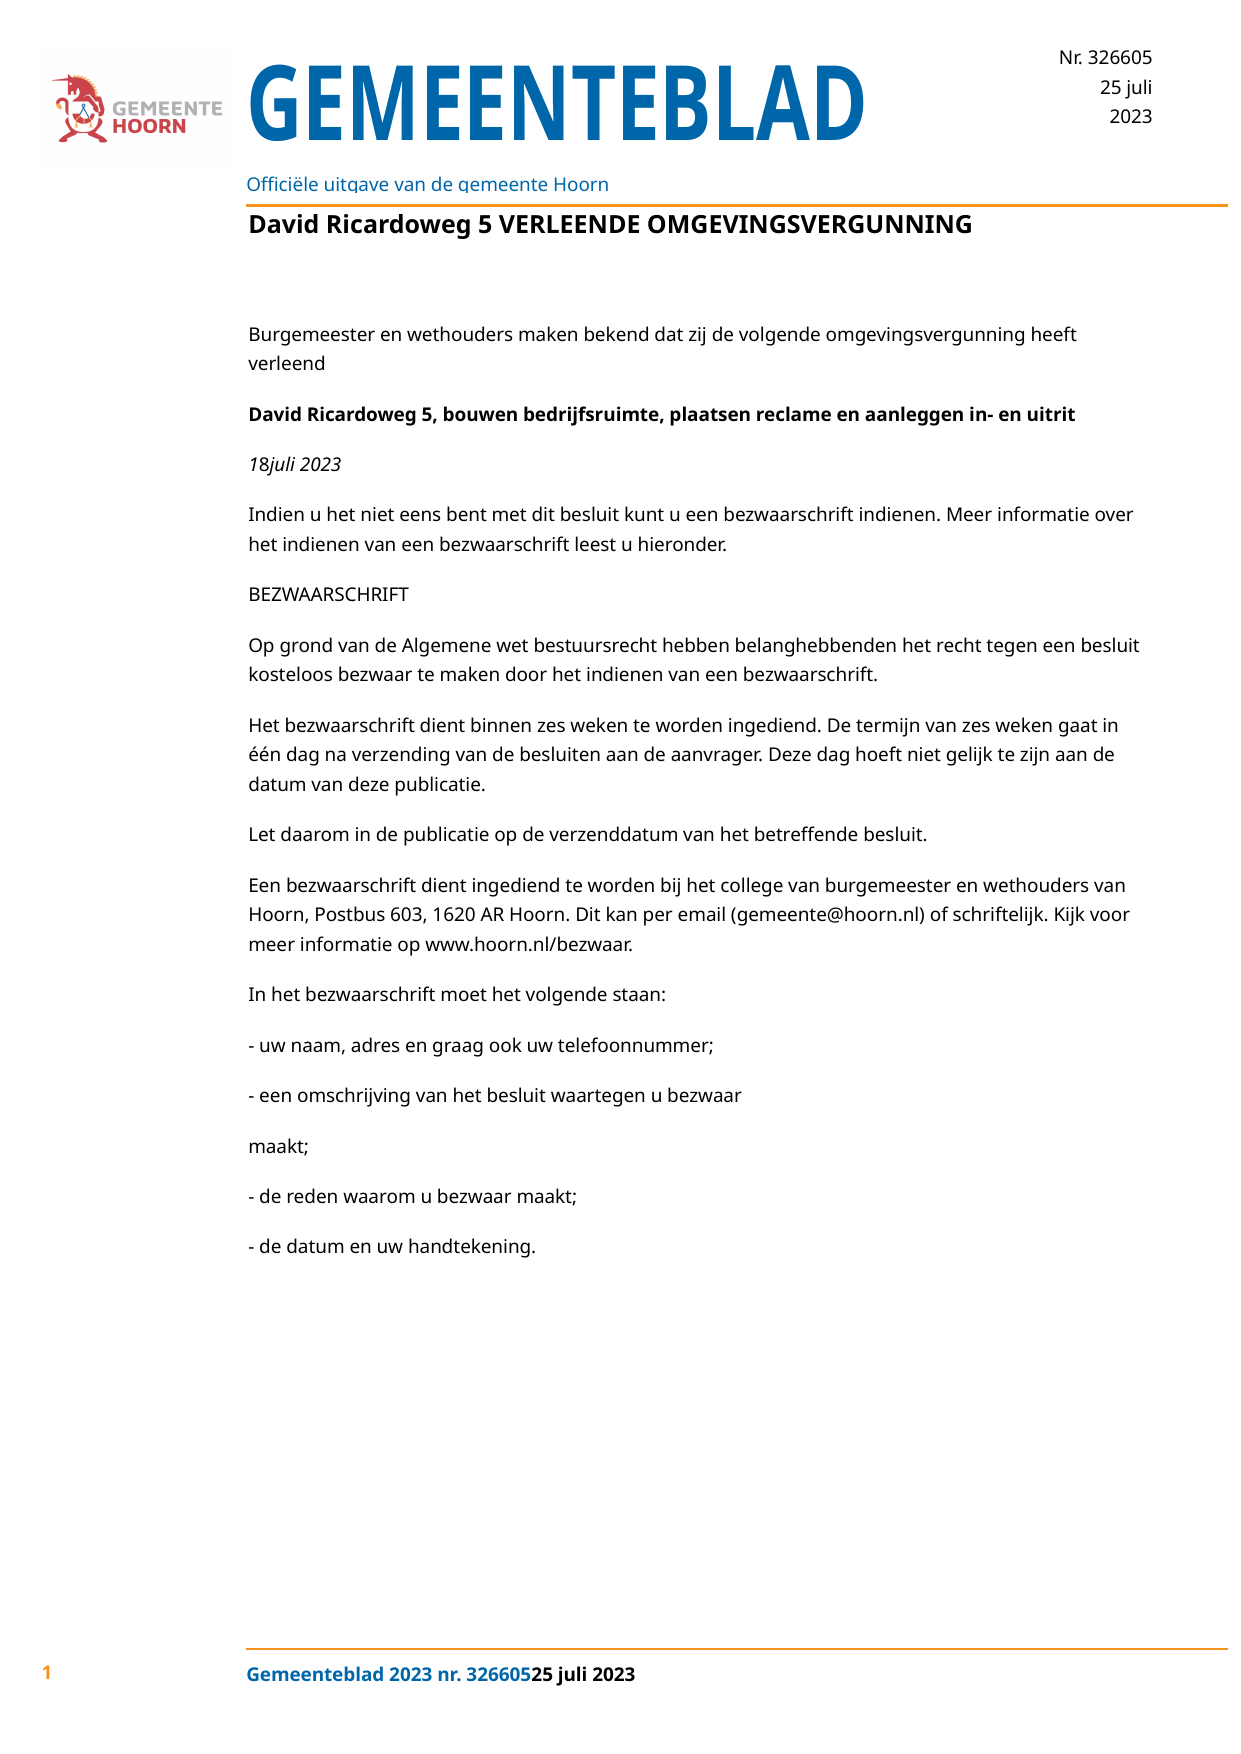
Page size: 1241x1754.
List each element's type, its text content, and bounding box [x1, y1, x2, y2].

text Op grond van de Algemene wet bestuursrecht hebben belanghebbenden het recht tegen een besluit kosteloos bezwaar te maken door het indienen van een bezwaarschrift. [248, 632, 1152, 687]
text Let daarom in de publicatie op de verzenddatum van het betreffende besluit. [248, 822, 1152, 847]
text Een bezwaarschrift dient ingediend te worden bij het college van burgemeester en wethouders van Hoorn, Postbus 603, 1620 AR Hoorn. Dit kan per email (gemeente@hoorn.nl) of schriftelijk. Kijk voor meer informatie op www.hoorn.nl/bezwaar. [248, 872, 1152, 957]
text - uw naam, adres en graag ook uw telefoonnummer; [248, 1032, 1152, 1058]
text 18juli 2023 [248, 451, 1152, 477]
text David Ricardoweg 5 VERLEENDE OMGEVINGSVERGUNNING [248, 207, 1152, 241]
text Burgemeester en wethouders maken bekend dat zij de volgende omgevingsvergunning heeft verleend [248, 321, 1152, 376]
text - de reden waarom u bezwaar maakt; [248, 1183, 1152, 1209]
text - een omschrijving van het besluit waartegen u bezwaar [248, 1082, 1152, 1108]
text BEZWAARSCHRIFT [248, 582, 1152, 607]
text Indien u het niet eens bent met dit besluit kunt u een bezwaarschrift indienen. Meer informatie over het indienen van een bezwaarschrift leest u hieronder. [248, 502, 1152, 557]
text - de datum en uw handtekening. [248, 1234, 1152, 1259]
picture [41, 47, 231, 172]
text In het bezwaarschrift moet het volgende staan: [248, 982, 1152, 1007]
text Het bezwaarschrift dient binnen zes weken te worden ingediend. De termijn van zes weken gaat in één dag na verzending van de besluiten aan de aanvrager. Deze dag hoeft niet gelijk te zijn aan de datum van deze publicatie. [248, 712, 1152, 797]
text maakt; [248, 1133, 1152, 1158]
text David Ricardoweg 5, bouwen bedrijfsruimte, plaatsen reclame en aanleggen in- en uitrit [248, 401, 1152, 426]
